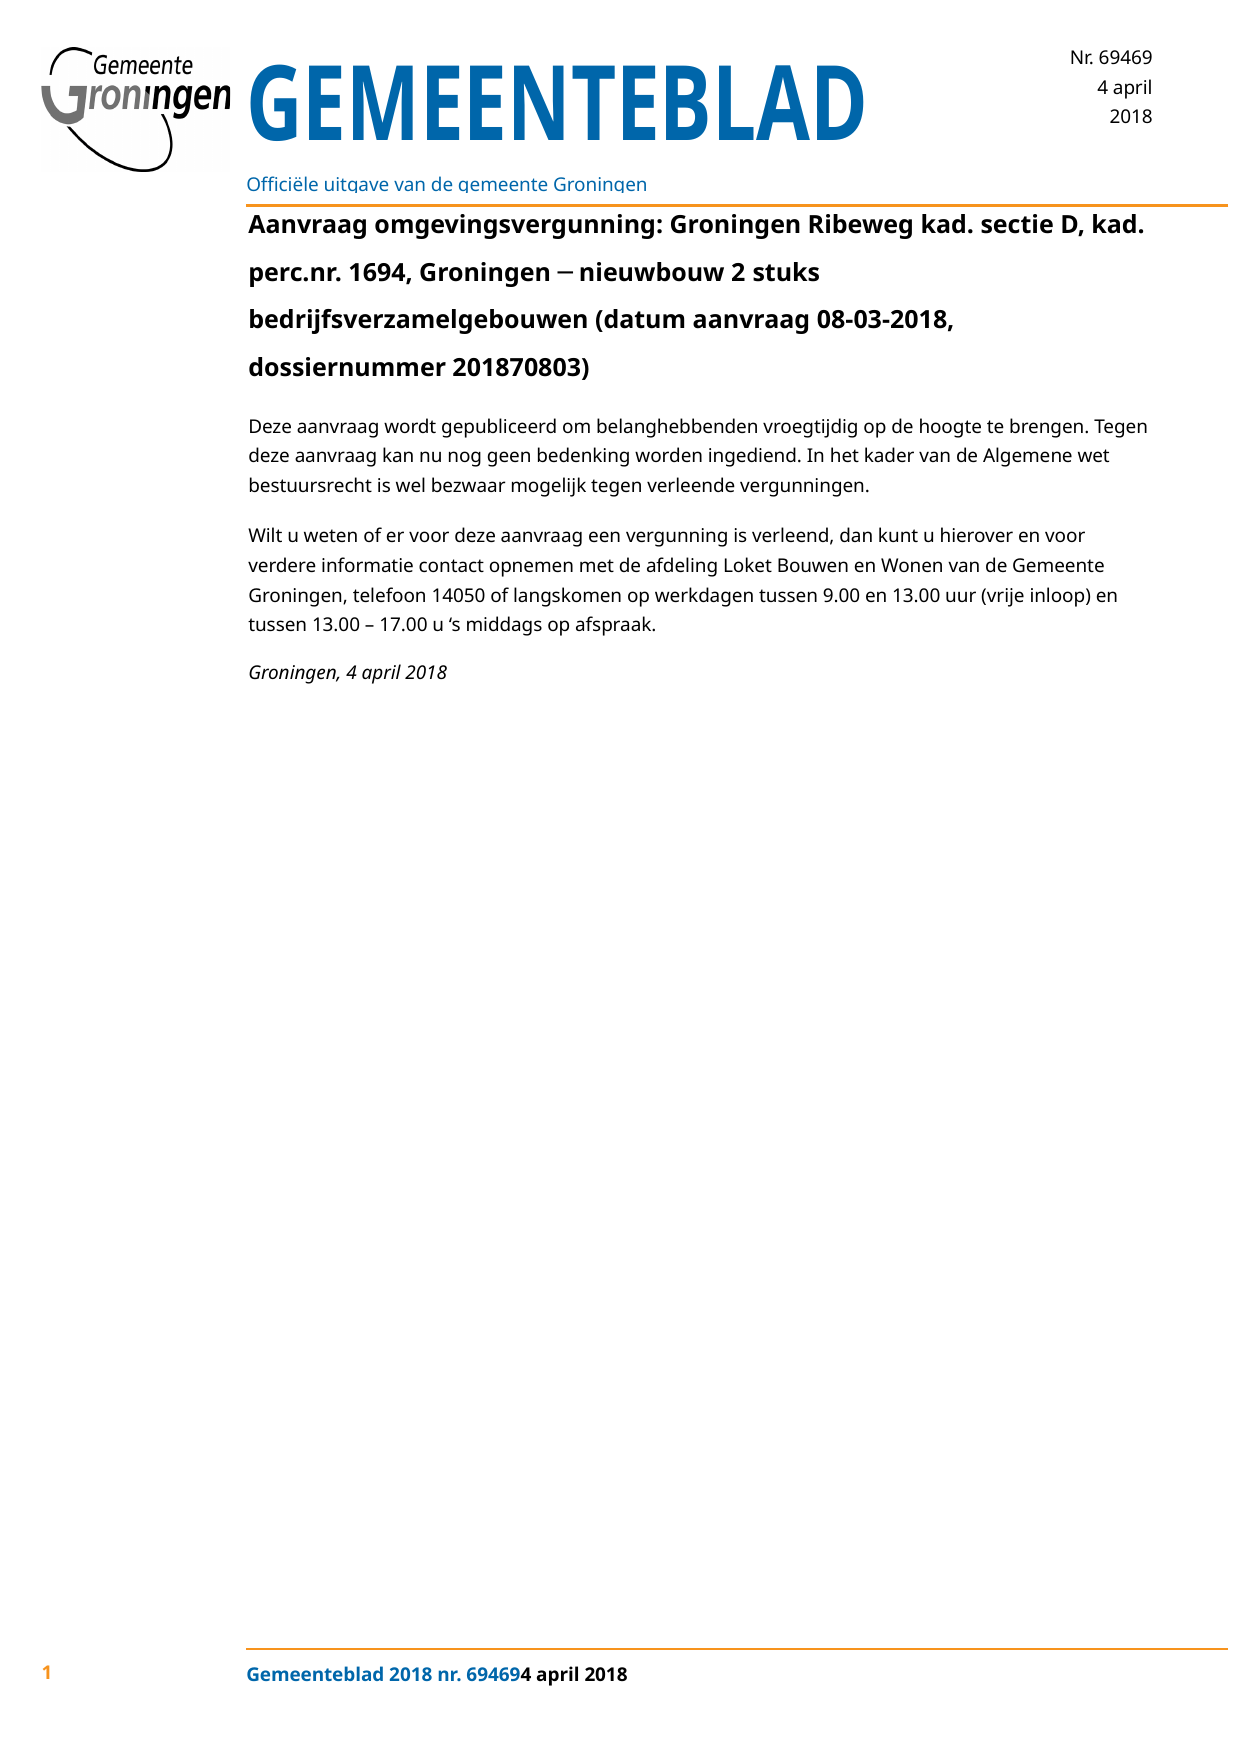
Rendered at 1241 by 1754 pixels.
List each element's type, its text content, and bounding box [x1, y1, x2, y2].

text Wilt u weten of er voor deze aanvraag een vergunning is verleend, dan kunt u hierover en voor verdere informatie contact opnemen met de afdeling Loket Bouwen en Wonen van de Gemeente Groningen, telefoon 14050 of langskomen op werkdagen tussen 9.00 en 13.00 uur (vrije inloop) en tussen 13.00 – 17.00 u ‘s middags op afspraak. [248, 523, 1152, 637]
text Deze aanvraag wordt gepubliceerd om belanghebbenden vroegtijdig op de hoogte te brengen. Tegen deze aanvraag kan nu nog geen bedenking worden ingediend. In het kader van de Algemene wet bestuursrecht is wel bezwaar mogelijk tegen verleende vergunningen. [248, 413, 1152, 498]
picture [41, 47, 231, 172]
text Aanvraag omgevingsvergunning: Groningen Ribeweg kad. sectie D, kad. perc.nr. 1694, Groningen ─ nieuwbouw 2 stuks bedrijfsverzamelgebouwen (datum aanvraag 08-03-2018, dossiernummer 201870803) [248, 207, 1152, 384]
text Groningen, 4 april 2018 [248, 659, 1152, 685]
